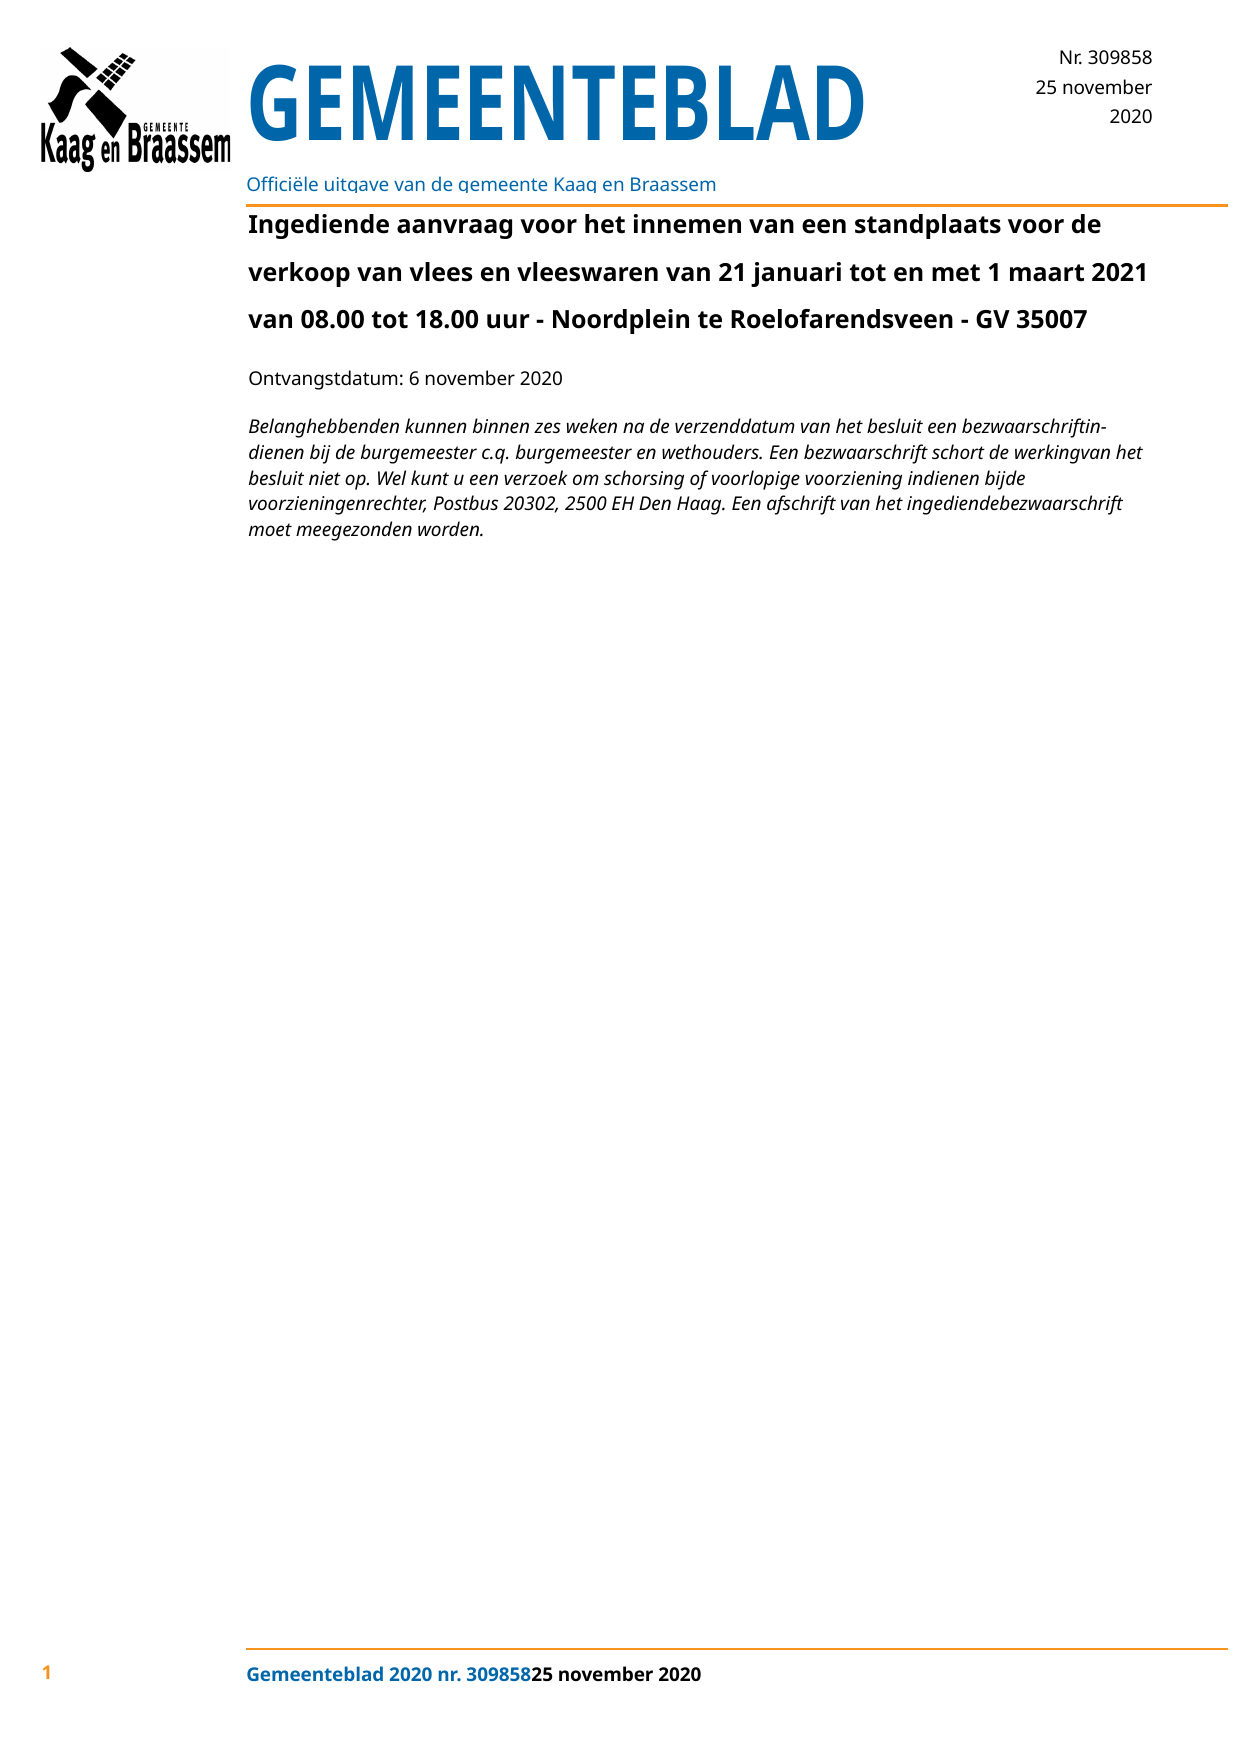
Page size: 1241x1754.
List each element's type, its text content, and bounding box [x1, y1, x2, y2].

picture [41, 47, 231, 172]
text Ingediende aanvraag voor het innemen van een standplaats voor de verkoop van vlees en vleeswaren van 21 januari tot en met 1 maart 2021 van 08.00 tot 18.00 uur - Noordplein te Roelofarendsveen - GV 35007 [248, 207, 1152, 336]
text Ontvangstdatum: 6 november 2020 [248, 366, 1152, 391]
text Belanghebbenden kunnen binnen zes weken na de verzenddatum van het besluit een bezwaarschriftin- dienen bij de burgemeester c.q. burgemeester en wethouders. Een bezwaarschrift schort de werkingvan het besluit niet op. Wel kunt u een verzoek om schorsing of voorlopige voorziening indienen bijde voorzieningenrechter, Postbus 20302, 2500 EH Den Haag. Een afschrift van het ingediendebezwaarschrift moet meegezonden worden. [248, 413, 1152, 542]
